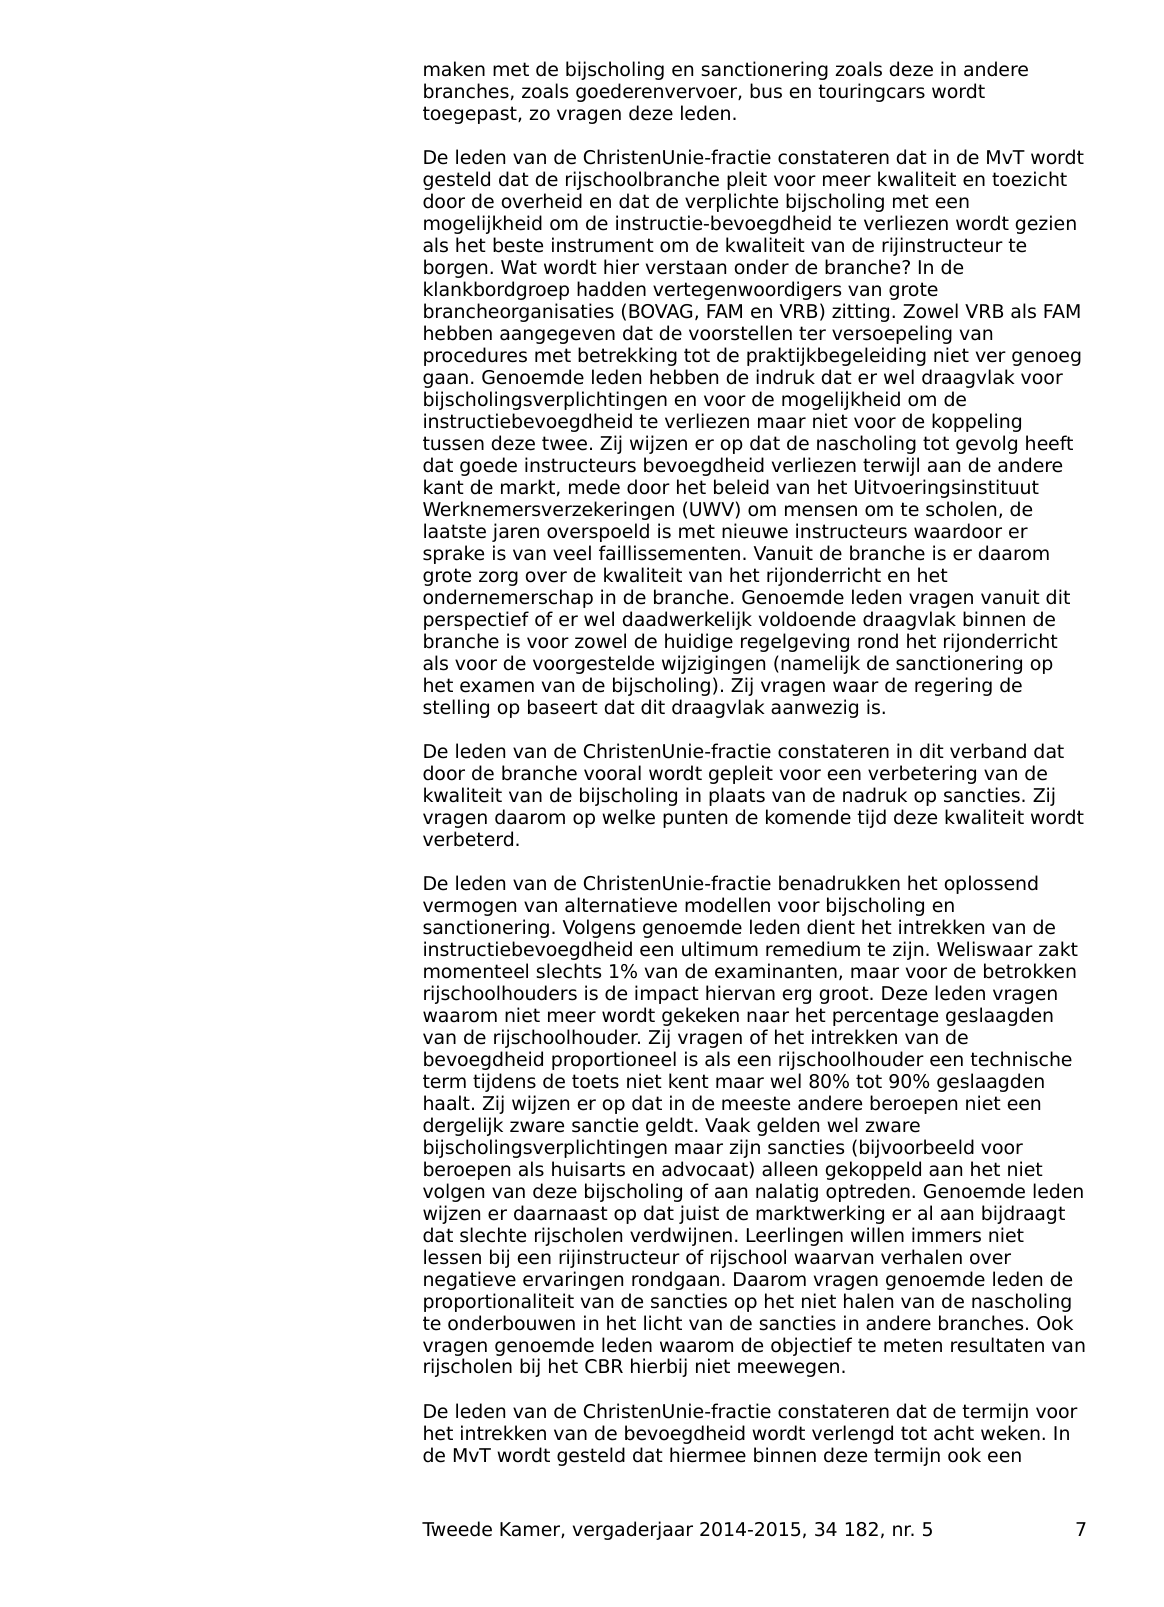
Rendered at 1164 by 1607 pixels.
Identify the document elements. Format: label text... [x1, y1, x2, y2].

text De leden van de ChristenUnie-fractie constateren dat in de MvT wordt gesteld dat de rijschoolbranche pleit voor meer kwaliteit en toezicht door de overheid en dat de verplichte bijscholing met een mogelijkheid om de instructie-bevoegdheid te verliezen wordt gezien als het beste instrument om de kwaliteit van de rijinstructeur te borgen. Wat wordt hier verstaan onder de branche? In de klankbordgroep hadden vertegenwoordigers van grote brancheorganisaties (BOVAG, FAM en VRB) zitting. Zowel VRB als FAM hebben aangegeven dat de voorstellen ter versoepeling van procedures met betrekking tot de praktijkbegeleiding niet ver genoeg gaan. Genoemde leden hebben de indruk dat er wel draagvlak voor bijscholingsverplichtingen en voor de mogelijkheid om de instructiebevoegdheid te verliezen maar niet voor de koppeling tussen deze twee. Zij wijzen er op dat de nascholing tot gevolg heeft dat goede instructeurs bevoegdheid verliezen terwijl aan de andere kant de markt, mede door het beleid van het Uitvoeringsinstituut Werknemersverzekeringen (UWV) om mensen om te scholen, de laatste jaren overspoeld is met nieuwe instructeurs waardoor er sprake is van veel faillissementen. Vanuit de branche is er daarom grote zorg over de kwaliteit van het rijonderricht en het ondernemerschap in de branche. Genoemde leden vragen vanuit dit perspectief of er wel daadwerkelijk voldoende draagvlak binnen de branche is voor zowel de huidige regelgeving rond het rijonderricht als voor de voorgestelde wijzigingen (namelijk de sanctionering op het examen van de bijscholing). Zij vragen waar de regering de stelling op baseert dat dit draagvlak aanwezig is. [422, 147, 1087, 719]
text maken met de bijscholing en sanctionering zoals deze in andere branches, zoals goederenvervoer, bus en touringcars wordt toegepast, zo vragen deze leden. [422, 59, 1087, 125]
text De leden van de ChristenUnie-fractie constateren dat de termijn voor het intrekken van de bevoegdheid wordt verlengd tot acht weken. In de MvT wordt gesteld dat hiermee binnen deze termijn ook een [422, 1401, 1087, 1467]
text De leden van de ChristenUnie-fractie constateren in dit verband dat door de branche vooral wordt gepleit voor een verbetering van de kwaliteit van de bijscholing in plaats van de nadruk op sancties. Zij vragen daarom op welke punten de komende tijd deze kwaliteit wordt verbeterd. [422, 741, 1087, 851]
text De leden van de ChristenUnie-fractie benadrukken het oplossend vermogen van alternatieve modellen voor bijscholing en sanctionering. Volgens genoemde leden dient het intrekken van de instructiebevoegdheid een ultimum remedium te zijn. Weliswaar zakt momenteel slechts 1% van de examinanten, maar voor de betrokken rijschoolhouders is de impact hiervan erg groot. Deze leden vragen waarom niet meer wordt gekeken naar het percentage geslaagden van de rijschoolhouder. Zij vragen of het intrekken van de bevoegdheid proportioneel is als een rijschoolhouder een technische term tijdens de toets niet kent maar wel 80% tot 90% geslaagden haalt. Zij wijzen er op dat in de meeste andere beroepen niet een dergelijk zware sanctie geldt. Vaak gelden wel zware bijscholingsverplichtingen maar zijn sancties (bijvoorbeeld voor beroepen als huisarts en advocaat) alleen gekoppeld aan het niet volgen van deze bijscholing of aan nalatig optreden. Genoemde leden wijzen er daarnaast op dat juist de marktwerking er al aan bijdraagt dat slechte rijscholen verdwijnen. Leerlingen willen immers niet lessen bij een rijinstructeur of rijschool waarvan verhalen over negatieve ervaringen rondgaan. Daarom vragen genoemde leden de proportionaliteit van de sancties op het niet halen van de nascholing te onderbouwen in het licht van de sancties in andere branches. Ook vragen genoemde leden waarom de objectief te meten resultaten van rijscholen bij het CBR hierbij niet meewegen. [422, 873, 1087, 1378]
